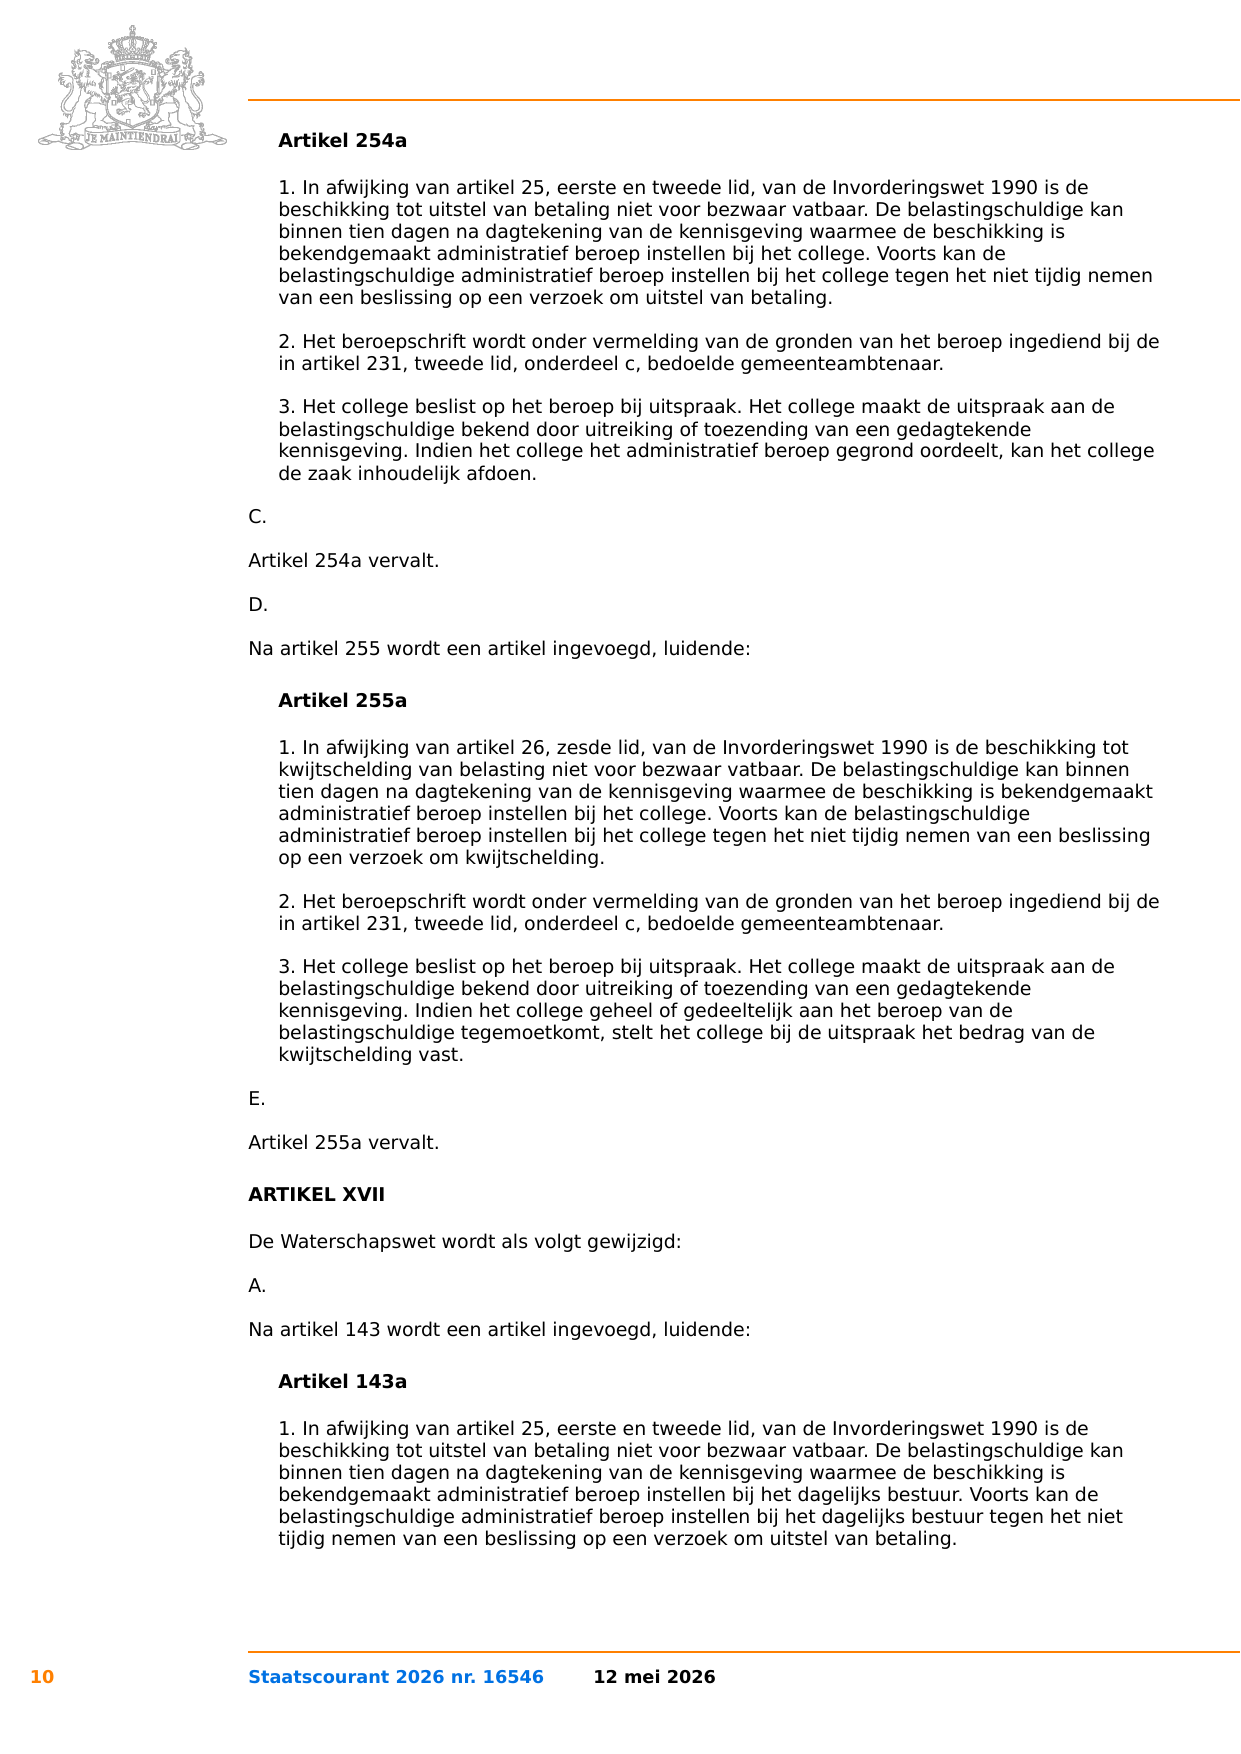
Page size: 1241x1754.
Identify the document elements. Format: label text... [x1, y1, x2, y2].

text 3. Het college beslist op het beroep bij uitspraak. Het college maakt de uitspraak aan de belastingschuldige bekend door uitreiking of toezending van een gedagtekende kennisgeving. Indien het college het administratief beroep gegrond oordeelt, kan het college de zaak inhoudelijk afdoen. [278, 396, 1163, 484]
text De Waterschapswet wordt als volgt gewijzigd: [248, 1231, 1163, 1253]
text 1. In afwijking van artikel 25, eerste en tweede lid, van de Invorderingswet 1990 is de beschikking tot uitstel van betaling niet voor bezwaar vatbaar. De belastingschuldige kan binnen tien dagen na dagtekening van de kennisgeving waarmee de beschikking is bekendgemaakt administratief beroep instellen bij het dagelijks bestuur. Voorts kan de belastingschuldige administratief beroep instellen bij het dagelijks bestuur tegen het niet tijdig nemen van een beslissing op een verzoek om uitstel van betaling. [278, 1418, 1163, 1549]
text 1. In afwijking van artikel 26, zesde lid, van de Invorderingswet 1990 is de beschikking tot kwijtschelding van belasting niet voor bezwaar vatbaar. De belastingschuldige kan binnen tien dagen na dagtekening van de kennisgeving waarmee de beschikking is bekendgemaakt administratief beroep instellen bij het college. Voorts kan de belastingschuldige administratief beroep instellen bij het college tegen het niet tijdig nemen van een beslissing op een verzoek om kwijtschelding. [278, 737, 1163, 869]
text 3. Het college beslist op het beroep bij uitspraak. Het college maakt de uitspraak aan de belastingschuldige bekend door uitreiking of toezending van een gedagtekende kennisgeving. Indien het college geheel of gedeeltelijk aan het beroep van de belastingschuldige tegemoetkomt, stelt het college bij de uitspraak het bedrag van de kwijtschelding vast. [278, 956, 1163, 1066]
text E. [248, 1088, 1163, 1110]
subtitle Artikel 143a [278, 1371, 1163, 1393]
text Artikel 254a vervalt. [248, 550, 1163, 572]
subtitle ARTIKEL XVII [248, 1184, 1163, 1206]
text Na artikel 255 wordt een artikel ingevoegd, luidende: [248, 638, 1163, 660]
text Na artikel 143 wordt een artikel ingevoegd, luidende: [248, 1319, 1163, 1341]
text 2. Het beroepschrift wordt onder vermelding van de gronden van het beroep ingediend bij de in artikel 231, tweede lid, onderdeel c, bedoelde gemeenteambtenaar. [278, 331, 1163, 374]
subtitle Artikel 255a [278, 690, 1163, 712]
text D. [248, 594, 1163, 616]
subtitle Artikel 254a [278, 130, 1163, 152]
text 2. Het beroepschrift wordt onder vermelding van de gronden van het beroep ingediend bij de in artikel 231, tweede lid, onderdeel c, bedoelde gemeenteambtenaar. [278, 891, 1163, 934]
text Artikel 255a vervalt. [248, 1132, 1163, 1154]
text 1. In afwijking van artikel 25, eerste en tweede lid, van de Invorderingswet 1990 is de beschikking tot uitstel van betaling niet voor bezwaar vatbaar. De belastingschuldige kan binnen tien dagen na dagtekening van de kennisgeving waarmee de beschikking is bekendgemaakt administratief beroep instellen bij het college. Voorts kan de belastingschuldige administratief beroep instellen bij het college tegen het niet tijdig nemen van een beslissing op een verzoek om uitstel van betaling. [278, 177, 1163, 309]
text C. [248, 506, 1163, 528]
text A. [248, 1275, 1163, 1297]
picture [38, 25, 227, 150]
